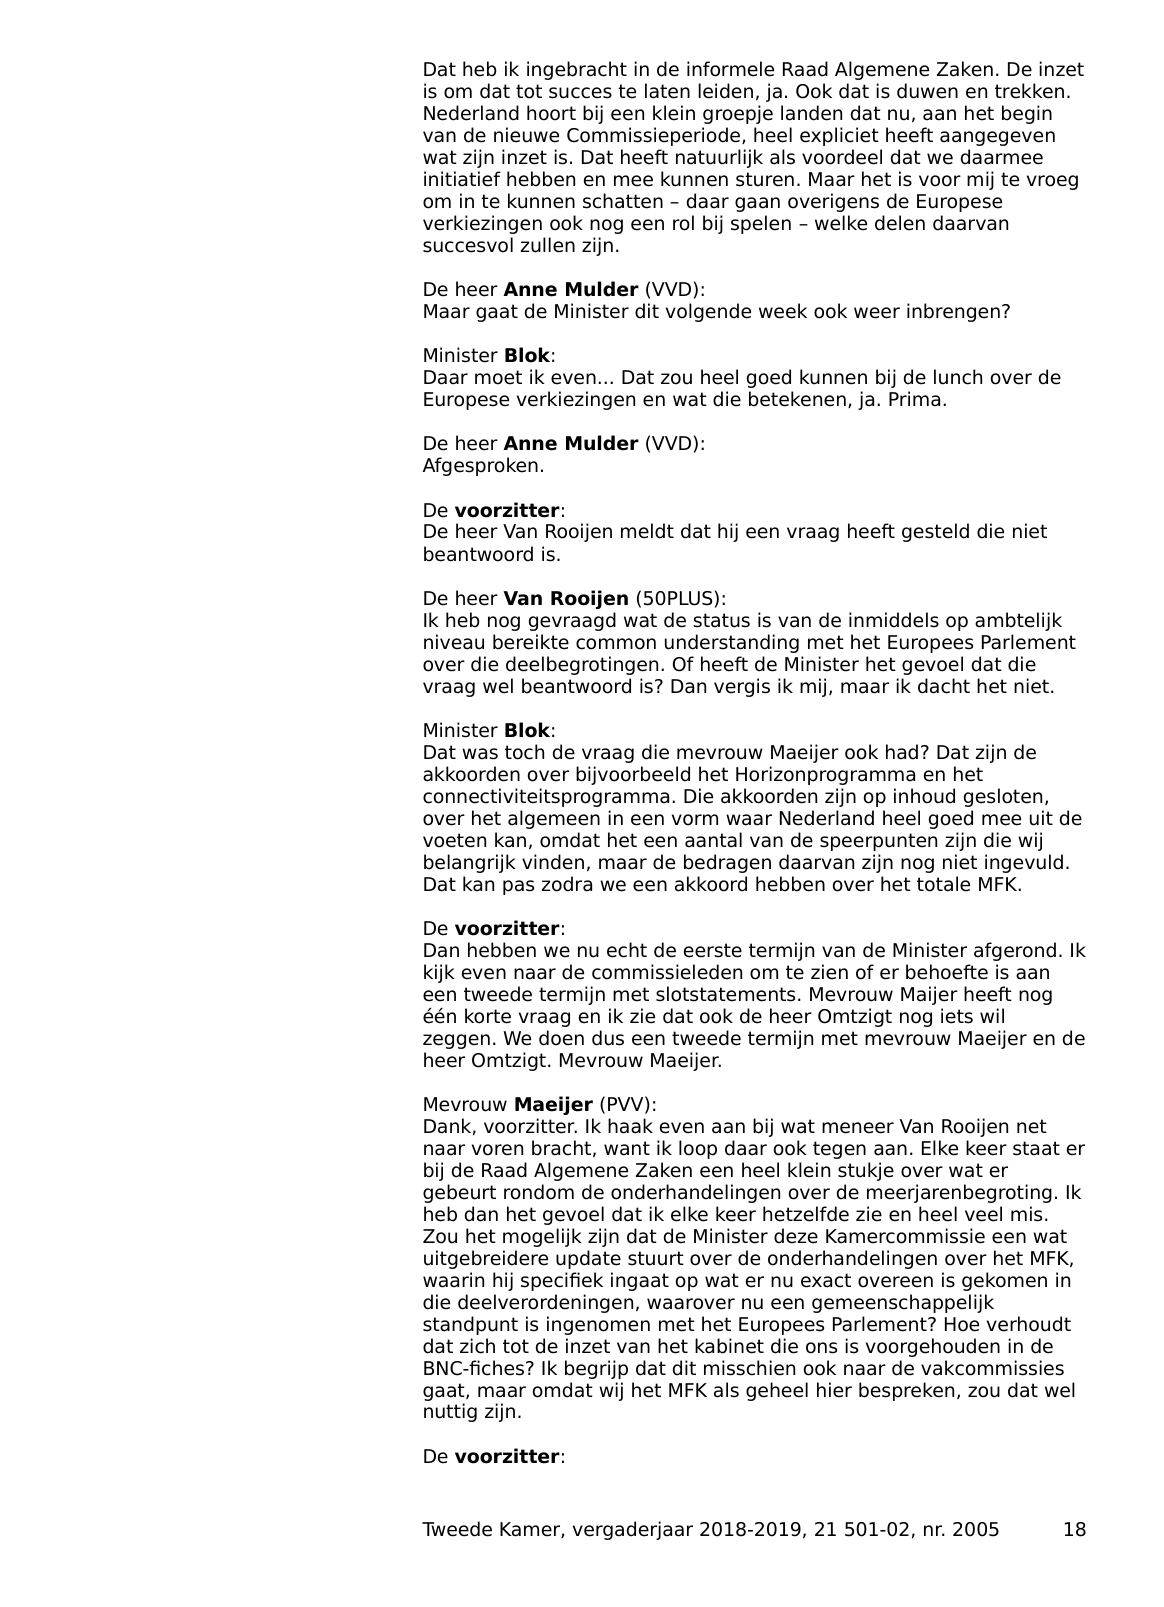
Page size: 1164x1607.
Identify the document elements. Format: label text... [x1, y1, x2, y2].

text Daar moet ik even... Dat zou heel goed kunnen bij de lunch over de Europese verkiezingen en wat die betekenen, ja. Prima. [422, 367, 1087, 411]
text Dat heb ik ingebracht in de informele Raad Algemene Zaken. De inzet is om dat tot succes te laten leiden, ja. Ook dat is duwen en trekken. Nederland hoort bij een klein groepje landen dat nu, aan het begin van de nieuwe Commissieperiode, heel expliciet heeft aangegeven wat zijn inzet is. Dat heeft natuurlijk als voordeel dat we daarmee initiatief hebben en mee kunnen sturen. Maar het is voor mij te vroeg om in te kunnen schatten – daar gaan overigens de Europese verkiezingen ook nog een rol bij spelen – welke delen daarvan succesvol zullen zijn. [422, 59, 1087, 257]
text Minister Blok: [422, 345, 1087, 367]
text Maar gaat de Minister dit volgende week ook weer inbrengen? [422, 301, 1087, 323]
text De voorzitter: [422, 918, 1087, 940]
text Ik heb nog gevraagd wat de status is van de inmiddels op ambtelijk niveau bereikte common understanding met het Europees Parlement over die deelbegrotingen. Of heeft de Minister het gevoel dat die vraag wel beantwoord is? Dan vergis ik mij, maar ik dacht het niet. [422, 609, 1087, 697]
text De heer Anne Mulder (VVD): [422, 279, 1087, 301]
text De heer Van Rooijen meldt dat hij een vraag heeft gesteld die niet beantwoord is. [422, 521, 1087, 565]
text Dan hebben we nu echt de eerste termijn van de Minister afgerond. Ik kijk even naar de commissieleden om te zien of er behoefte is aan een tweede termijn met slotstatements. Mevrouw Maijer heeft nog één korte vraag en ik zie dat ook de heer Omtzigt nog iets wil zeggen. We doen dus een tweede termijn met mevrouw Maeijer en de heer Omtzigt. Mevrouw Maeijer. [422, 940, 1087, 1072]
text Mevrouw Maeijer (PVV): [422, 1094, 1087, 1116]
text Minister Blok: [422, 720, 1087, 742]
text De voorzitter: [422, 499, 1087, 521]
text Afgesproken. [422, 455, 1087, 477]
text De voorzitter: [422, 1446, 1087, 1468]
text De heer Anne Mulder (VVD): [422, 433, 1087, 455]
text Dank, voorzitter. Ik haak even aan bij wat meneer Van Rooijen net naar voren bracht, want ik loop daar ook tegen aan. Elke keer staat er bij de Raad Algemene Zaken een heel klein stukje over wat er gebeurt rondom de onderhandelingen over de meerjarenbegroting. Ik heb dan het gevoel dat ik elke keer hetzelfde zie en heel veel mis. Zou het mogelijk zijn dat de Minister deze Kamercommissie een wat uitgebreidere update stuurt over de onderhandelingen over het MFK, waarin hij specifiek ingaat op wat er nu exact overeen is gekomen in die deelverordeningen, waarover nu een gemeenschappelijk standpunt is ingenomen met het Europees Parlement? Hoe verhoudt dat zich tot de inzet van het kabinet die ons is voorgehouden in de BNC-fiches? Ik begrijp dat dit misschien ook naar de vakcommissies gaat, maar omdat wij het MFK als geheel hier bespreken, zou dat wel nuttig zijn. [422, 1116, 1087, 1423]
text De heer Van Rooijen (50PLUS): [422, 588, 1087, 609]
text Dat was toch de vraag die mevrouw Maeijer ook had? Dat zijn de akkoorden over bijvoorbeeld het Horizonprogramma en het connectiviteitsprogramma. Die akkoorden zijn op inhoud gesloten, over het algemeen in een vorm waar Nederland heel goed mee uit de voeten kan, omdat het een aantal van de speerpunten zijn die wij belangrijk vinden, maar de bedragen daarvan zijn nog niet ingevuld. Dat kan pas zodra we een akkoord hebben over het totale MFK. [422, 742, 1087, 896]
